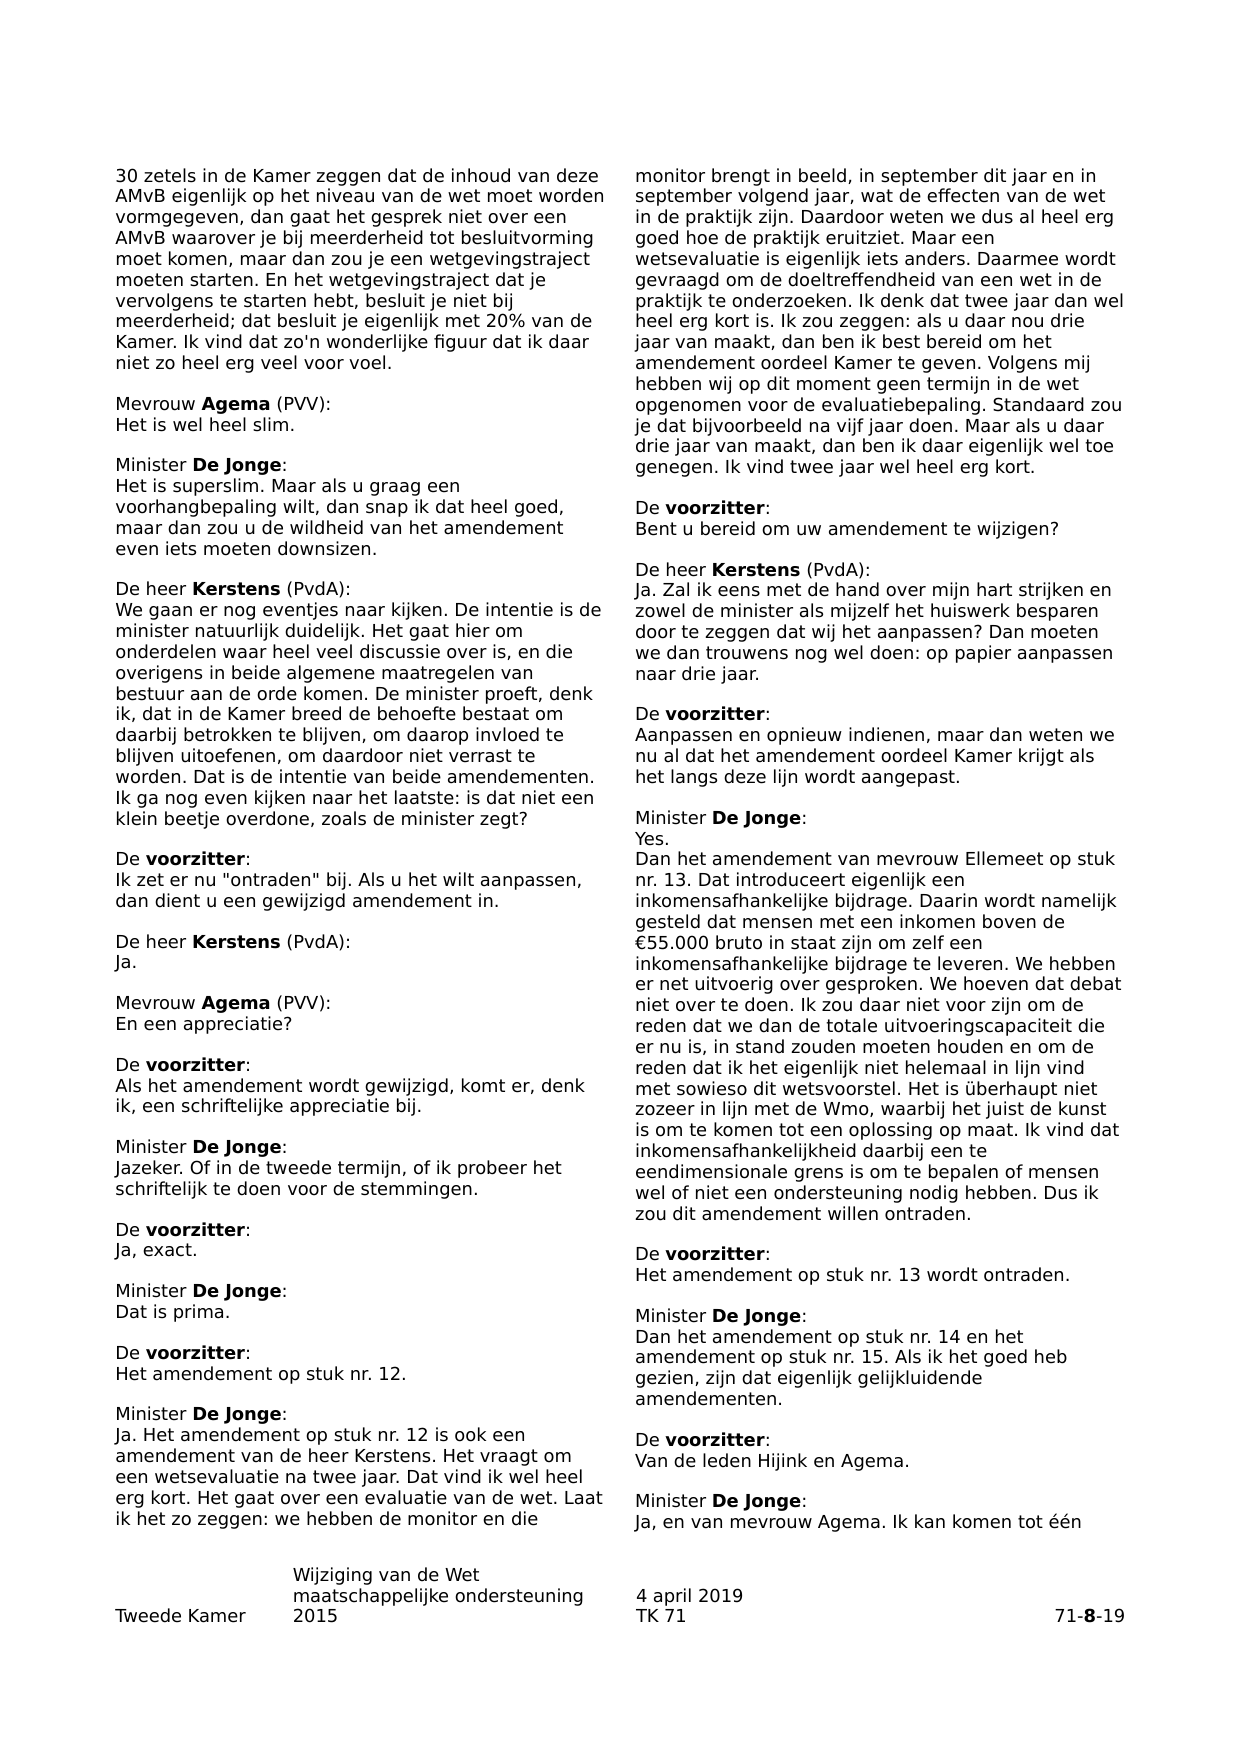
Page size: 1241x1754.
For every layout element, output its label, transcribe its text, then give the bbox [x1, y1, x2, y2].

text Mevrouw Agema (PVV): [115, 394, 605, 414]
text Ja. Het amendement op stuk nr. 12 is ook een amendement van de heer Kerstens. Het vraagt om een wetsevaluatie na twee jaar. Dat vind ik wel heel erg kort. Het gaat over een evaluatie van de wet. Laat ik het zo zeggen: we hebben de monitor en die [115, 1425, 605, 1529]
text De heer Kerstens (PvdA): [635, 559, 1125, 580]
text Aanpassen en opnieuw indienen, maar dan weten we nu al dat het amendement oordeel Kamer krijgt als het langs deze lijn wordt aangepast. [635, 725, 1125, 787]
text Ja, en van mevrouw Agema. Ik kan komen tot één [635, 1512, 1125, 1533]
text Dan het amendement van mevrouw Ellemeet op stuk nr. 13. Dat introduceert eigenlijk een inkomensafhankelijke bijdrage. Daarin wordt namelijk gesteld dat mensen met een inkomen boven de €55.000 bruto in staat zijn om zelf een inkomensafhankelijke bijdrage te leveren. We hebben er net uitvoerig over gesproken. We hoeven dat debat niet over te doen. Ik zou daar niet voor zijn om de reden dat we dan de totale uitvoeringscapaciteit die er nu is, in stand zouden moeten houden en om de reden dat ik het eigenlijk niet helemaal in lijn vind met sowieso dit wetsvoorstel. Het is überhaupt niet zozeer in lijn met de Wmo, waarbij het juist de kunst is om te komen tot een oplossing op maat. Ik vind dat inkomensafhankelijkheid daarbij een te eendimensionale grens is om te bepalen of mensen wel of niet een ondersteuning nodig hebben. Dus ik zou dit amendement willen ontraden. [635, 849, 1125, 1224]
text De voorzitter: [635, 1244, 1125, 1265]
text Het amendement op stuk nr. 13 wordt ontraden. [635, 1265, 1125, 1286]
text Minister De Jonge: [635, 807, 1125, 828]
text Bent u bereid om uw amendement te wijzigen? [635, 518, 1125, 539]
text Ja. Zal ik eens met de hand over mijn hart strijken en zowel de minister als mijzelf het huiswerk besparen door te zeggen dat wij het aanpassen? Dan moeten we dan trouwens nog wel doen: op papier aanpassen naar drie jaar. [635, 580, 1125, 684]
text Van de leden Hijink en Agema. [635, 1450, 1125, 1471]
text Dat is prima. [115, 1302, 605, 1323]
text Yes. [635, 828, 1125, 849]
text 30 zetels in de Kamer zeggen dat de inhoud van deze AMvB eigenlijk op het niveau van de wet moet worden vormgegeven, dan gaat het gesprek niet over een AMvB waarover je bij meerderheid tot besluitvorming moet komen, maar dan zou je een wetgevingstraject moeten starten. En het wetgevingstraject dat je vervolgens te starten hebt, besluit je niet bij meerderheid; dat besluit je eigenlijk met 20% van de Kamer. Ik vind dat zo'n wonderlijke figuur dat ik daar niet zo heel erg veel voor voel. [115, 165, 605, 374]
text De voorzitter: [115, 1343, 605, 1363]
text Dan het amendement op stuk nr. 14 en het amendement op stuk nr. 15. Als ik het goed heb gezien, zijn dat eigenlijk gelijkluidende amendementen. [635, 1326, 1125, 1410]
text Minister De Jonge: [635, 1491, 1125, 1512]
text Minister De Jonge: [115, 455, 605, 476]
text Het is superslim. Maar als u graag een voorhangbepaling wilt, dan snap ik dat heel goed, maar dan zou u de wildheid van het amendement even iets moeten downsizen. [115, 476, 605, 559]
text Mevrouw Agema (PVV): [115, 993, 605, 1014]
text De voorzitter: [635, 498, 1125, 518]
text Ja, exact. [115, 1240, 605, 1261]
text Minister De Jonge: [635, 1306, 1125, 1326]
text monitor brengt in beeld, in september dit jaar en in september volgend jaar, wat de effecten van de wet in de praktijk zijn. Daardoor weten we dus al heel erg goed hoe de praktijk eruitziet. Maar een wetsevaluatie is eigenlijk iets anders. Daarmee wordt gevraagd om de doeltreffendheid van een wet in de praktijk te onderzoeken. Ik denk dat twee jaar dan wel heel erg kort is. Ik zou zeggen: als u daar nou drie jaar van maakt, dan ben ik best bereid om het amendement oordeel Kamer te geven. Volgens mij hebben wij op dit moment geen termijn in de wet opgenomen voor de evaluatiebepaling. Standaard zou je dat bijvoorbeeld na vijf jaar doen. Maar als u daar drie jaar van maakt, dan ben ik daar eigenlijk wel toe genegen. Ik vind twee jaar wel heel erg kort. [635, 165, 1125, 478]
text De heer Kerstens (PvdA): [115, 932, 605, 952]
text De voorzitter: [115, 1219, 605, 1240]
text Minister De Jonge: [115, 1137, 605, 1158]
text De voorzitter: [635, 1430, 1125, 1450]
text De voorzitter: [115, 849, 605, 870]
text De voorzitter: [635, 704, 1125, 725]
text De heer Kerstens (PvdA): [115, 579, 605, 600]
text Ik zet er nu "ontraden" bij. Als u het wilt aanpassen, dan dient u een gewijzigd amendement in. [115, 870, 605, 912]
text Het amendement op stuk nr. 12. [115, 1363, 605, 1384]
text De voorzitter: [115, 1055, 605, 1075]
text Jazeker. Of in de tweede termijn, of ik probeer het schriftelijk te doen voor de stemmingen. [115, 1158, 605, 1199]
text We gaan er nog eventjes naar kijken. De intentie is de minister natuurlijk duidelijk. Het gaat hier om onderdelen waar heel veel discussie over is, en die overigens in beide algemene maatregelen van bestuur aan de orde komen. De minister proeft, denk ik, dat in de Kamer breed de behoefte bestaat om daarbij betrokken te blijven, om daarop invloed te blijven uitoefenen, om daardoor niet verrast te worden. Dat is de intentie van beide amendementen. Ik ga nog even kijken naar het laatste: is dat niet een klein beetje overdone, zoals de minister zegt? [115, 600, 605, 829]
text Als het amendement wordt gewijzigd, komt er, denk ik, een schriftelijke appreciatie bij. [115, 1075, 605, 1117]
text Het is wel heel slim. [115, 414, 605, 435]
text Ja. [115, 952, 605, 973]
text Minister De Jonge: [115, 1404, 605, 1425]
text En een appreciatie? [115, 1014, 605, 1035]
text Minister De Jonge: [115, 1281, 605, 1302]
